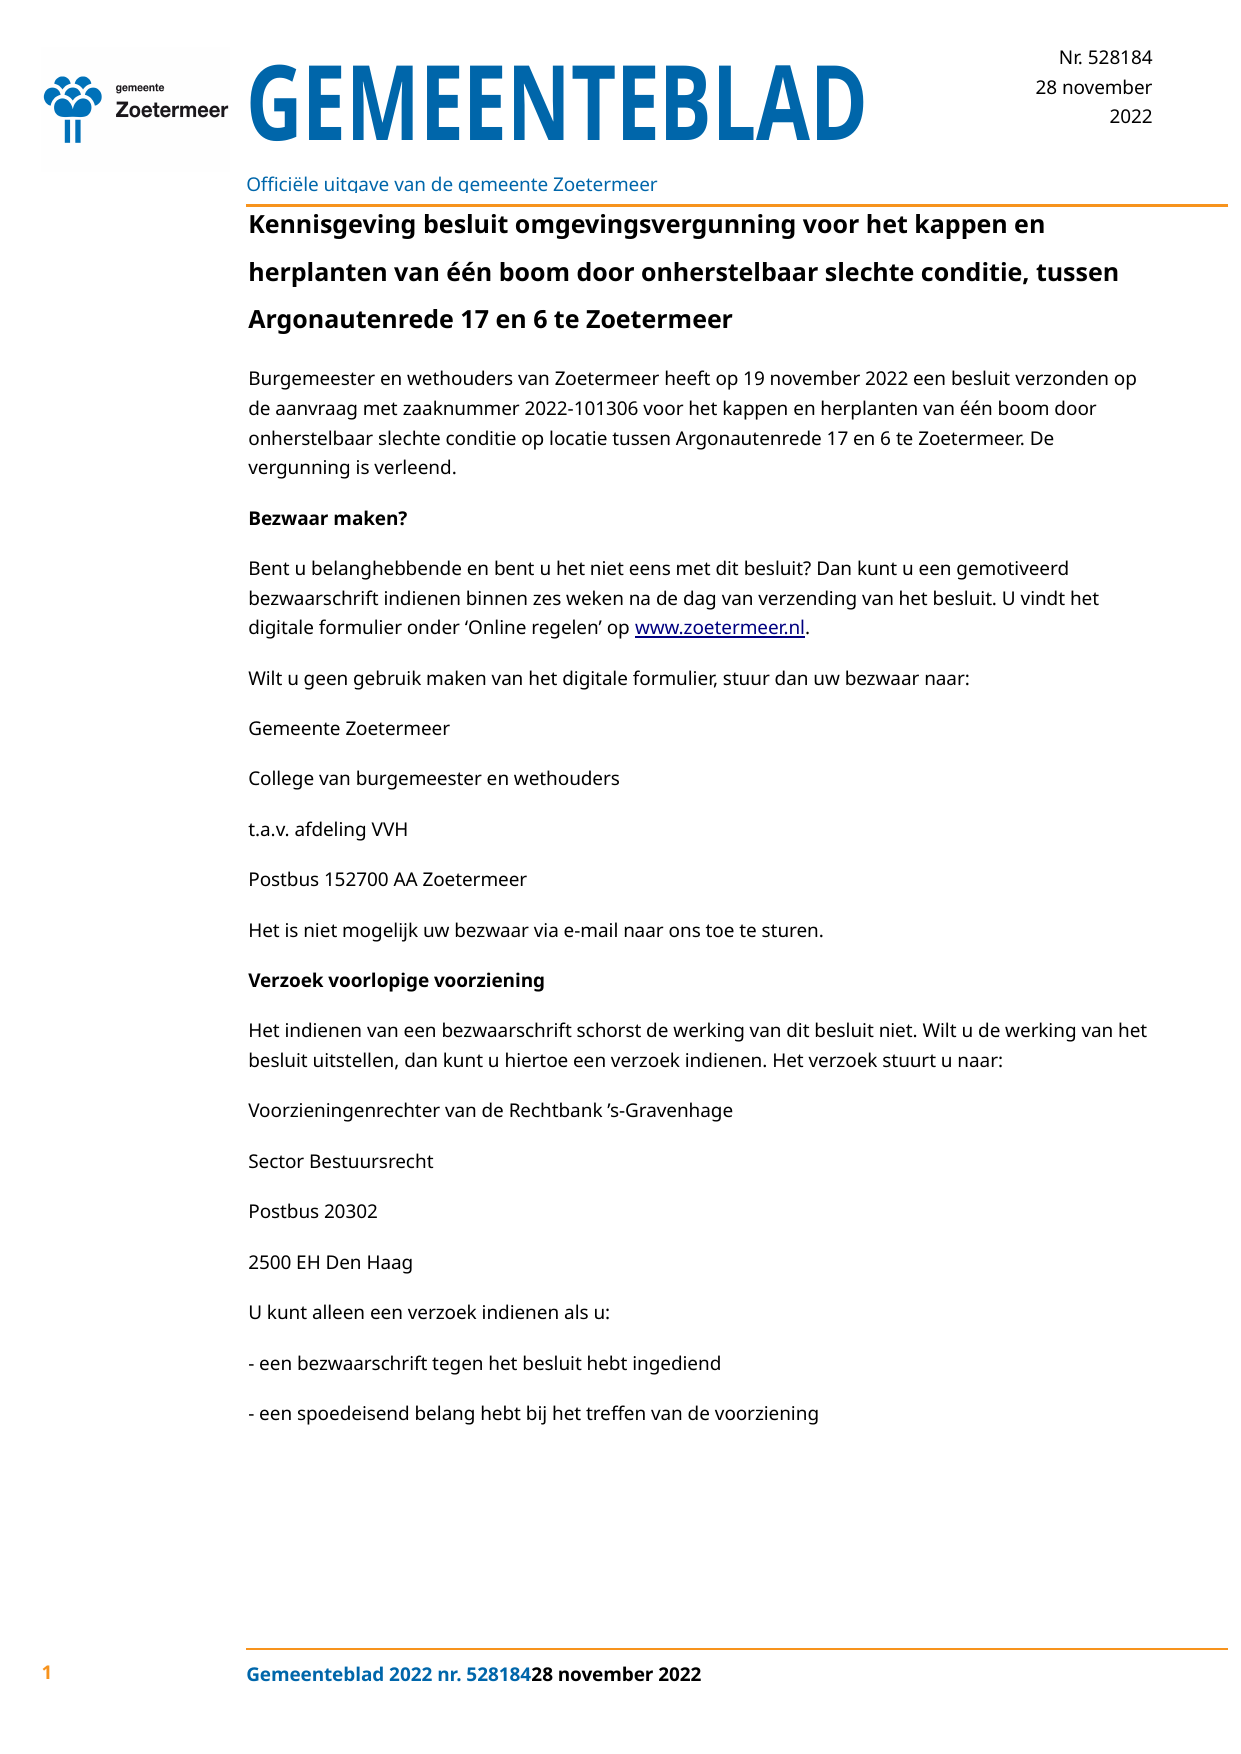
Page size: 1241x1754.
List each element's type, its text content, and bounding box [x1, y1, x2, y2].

text Voorzieningenrechter van de Rechtbank ’s-Gravenhage [248, 1098, 1152, 1123]
text t.a.v. afdeling VVH [248, 816, 1152, 842]
text Burgemeester en wethouders van Zoetermeer heeft op 19 november 2022 een besluit verzonden op de aanvraag met zaaknummer 2022-101306 voor het kappen en herplanten van één boom door onherstelbaar slechte conditie op locatie tussen Argonautenrede 17 en 6 te Zoetermeer. De vergunning is verleend. [248, 366, 1152, 480]
text Bezwaar maken? [248, 505, 1152, 530]
text Verzoek voorlopige voorziening [248, 967, 1152, 993]
text Postbus 20302 [248, 1198, 1152, 1224]
text Sector Bestuursrecht [248, 1148, 1152, 1174]
text Postbus 152700 AA Zoetermeer [248, 866, 1152, 892]
text College van burgemeester en wethouders [248, 766, 1152, 791]
text Wilt u geen gebruik maken van het digitale formulier, stuur dan uw bezwaar naar: [248, 665, 1152, 690]
picture [41, 47, 231, 172]
text Bent u belanghebbende en bent u het niet eens met dit besluit? Dan kunt u een gemotiveerd bezwaarschrift indienen binnen zes weken na de dag van verzending van het besluit. U vindt het digitale formulier onder ‘Online regelen’ op www.zoetermeer.nl. [248, 555, 1152, 640]
text Kennisgeving besluit omgevingsvergunning voor het kappen en herplanten van één boom door onherstelbaar slechte conditie, tussen Argonautenrede 17 en 6 te Zoetermeer [248, 207, 1152, 336]
text - een bezwaarschrift tegen het besluit hebt ingediend [248, 1350, 1152, 1375]
text Het is niet mogelijk uw bezwaar via e-mail naar ons toe te sturen. [248, 917, 1152, 942]
text - een spoedeisend belang hebt bij het treffen van de voorziening [248, 1400, 1152, 1426]
text 2500 EH Den Haag [248, 1249, 1152, 1274]
text Het indienen van een bezwaarschrift schorst de werking van dit besluit niet. Wilt u de werking van het besluit uitstellen, dan kunt u hiertoe een verzoek indienen. Het verzoek stuurt u naar: [248, 1018, 1152, 1073]
text Gemeente Zoetermeer [248, 715, 1152, 741]
text U kunt alleen een verzoek indienen als u: [248, 1299, 1152, 1325]
